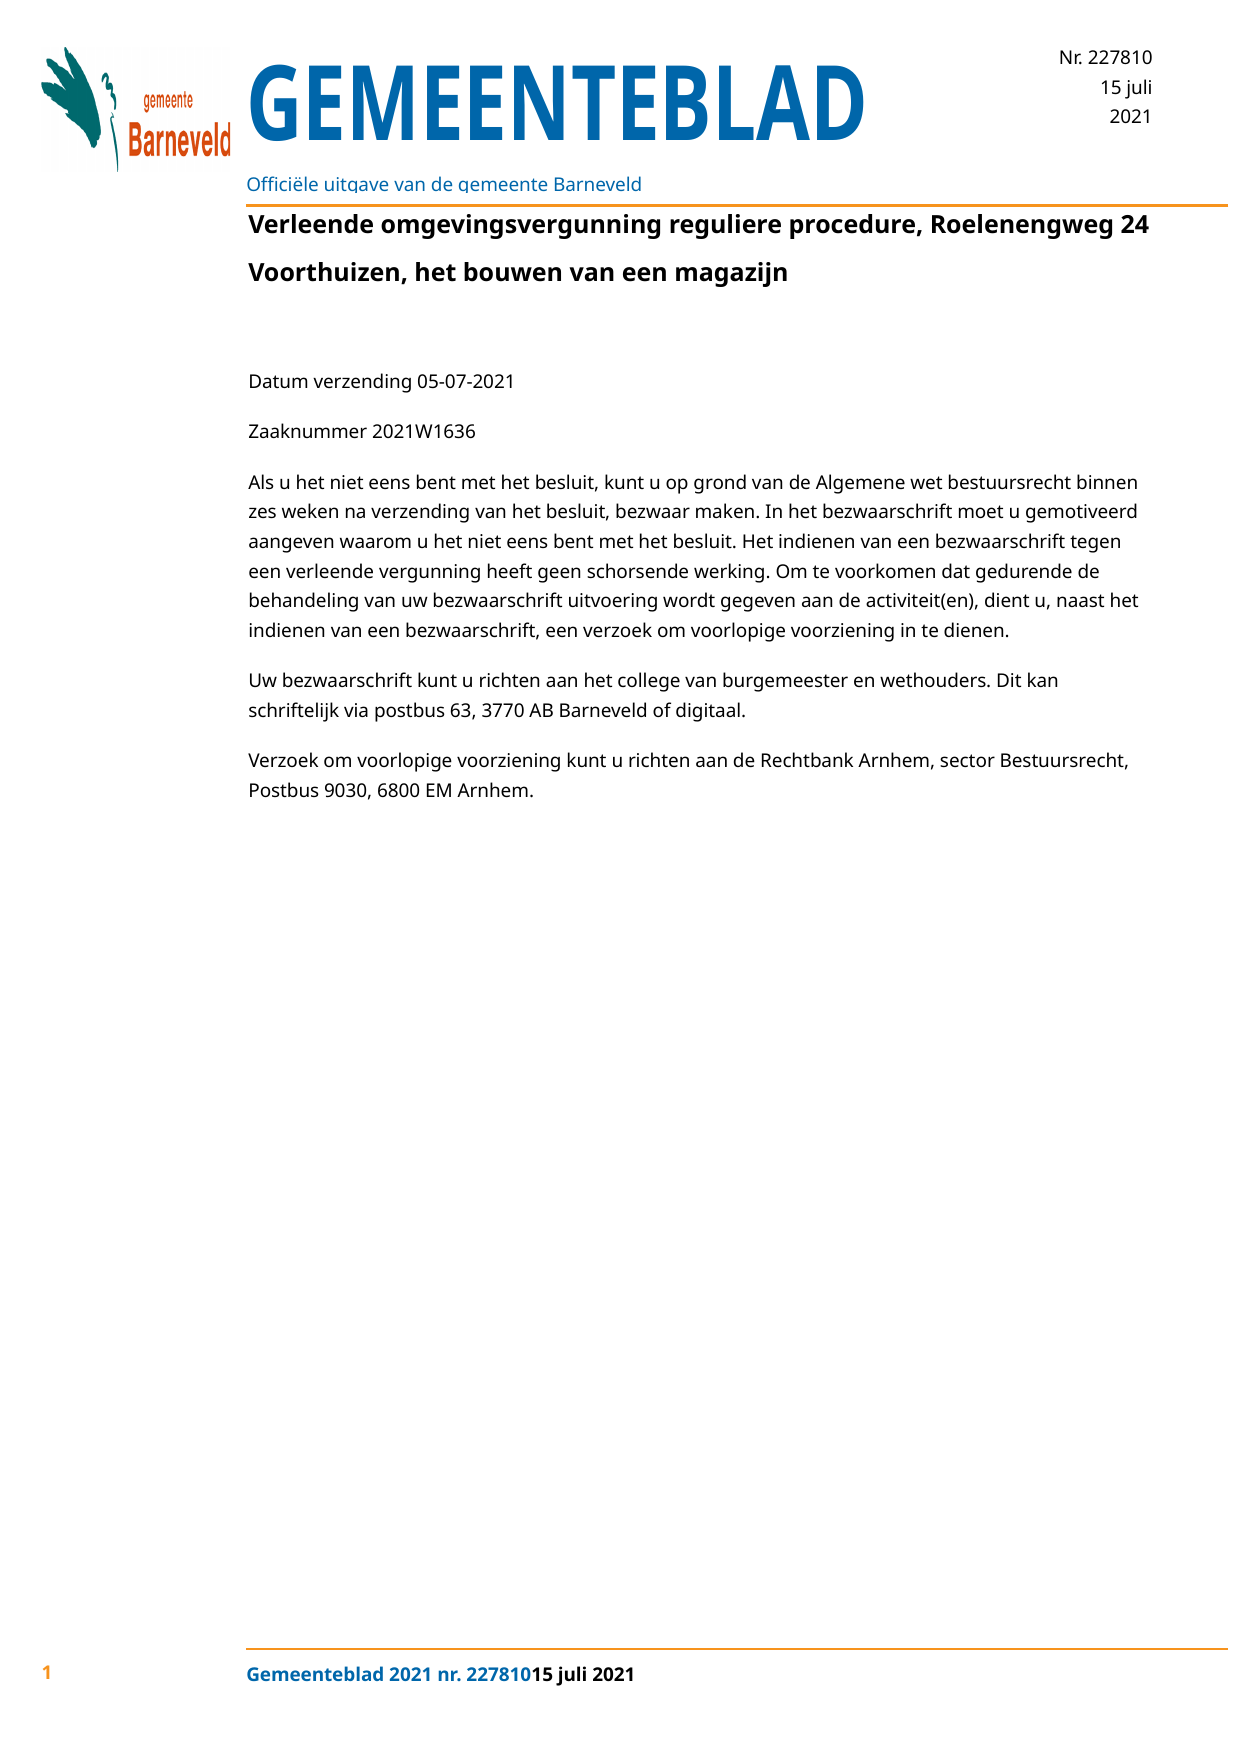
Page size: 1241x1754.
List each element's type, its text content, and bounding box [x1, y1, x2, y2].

picture [41, 47, 231, 172]
text Datum verzending 05-07-2021 [248, 368, 1152, 394]
text Verzoek om voorlopige voorziening kunt u richten aan de Rechtbank Arnhem, sector Bestuursrecht, Postbus 9030, 6800 EM Arnhem. [248, 747, 1152, 803]
text Uw bezwaarschrift kunt u richten aan het college van burgemeester en wethouders. Dit kan schriftelijk via postbus 63, 3770 AB Barneveld of digitaal. [248, 667, 1152, 723]
text Als u het niet eens bent met het besluit, kunt u op grond van de Algemene wet bestuursrecht binnen zes weken na verzending van het besluit, bezwaar maken. In het bezwaarschrift moet u gemotiveerd aangeven waarom u het niet eens bent met het besluit. Het indienen van een bezwaarschrift tegen een verleende vergunning heeft geen schorsende werking. Om te voorkomen dat gedurende de behandeling van uw bezwaarschrift uitvoering wordt gegeven aan de activiteit(en), dient u, naast het indienen van een bezwaarschrift, een verzoek om voorlopige voorziening in te dienen. [248, 469, 1152, 643]
text Zaaknummer 2021W1636 [248, 419, 1152, 444]
text Verleende omgevingsvergunning reguliere procedure, Roelenengweg 24 Voorthuizen, het bouwen van een magazijn [248, 207, 1152, 288]
